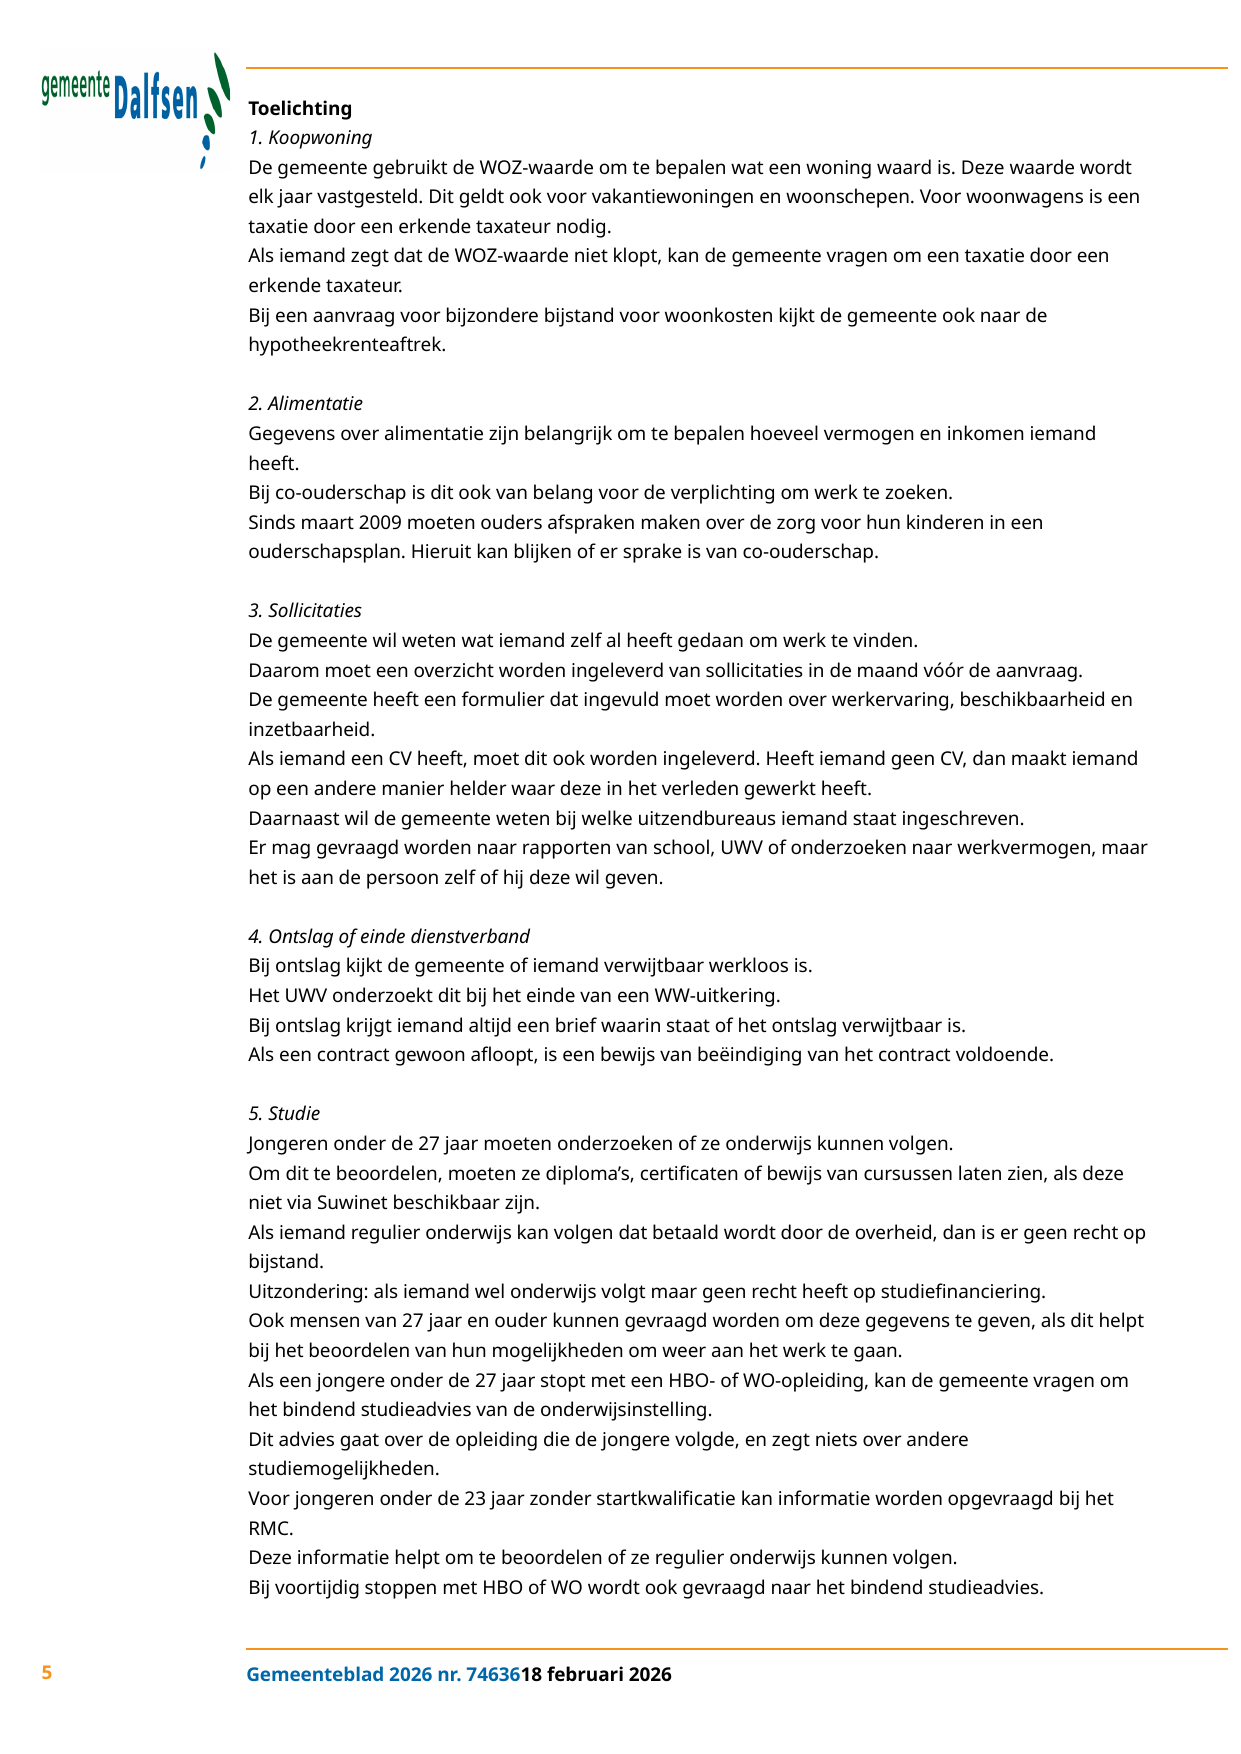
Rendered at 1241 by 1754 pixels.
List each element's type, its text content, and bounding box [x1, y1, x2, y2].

picture [41, 47, 231, 172]
text Ook mensen van 27 jaar en ouder kunnen gevraagd worden om deze gegevens te geven, als dit helpt bij het beoordelen van hun mogelijkheden om weer aan het werk te gaan. [248, 1308, 1152, 1363]
text De gemeente gebruikt de WOZ-waarde om te bepalen wat een woning waard is. Deze waarde wordt elk jaar vastgesteld. Dit geldt ook voor vakantiewoningen en woonschepen. Voor woonwagens is een taxatie door een erkende taxateur nodig. [248, 154, 1152, 239]
text 4. Ontslag of einde dienstverband [248, 923, 1152, 949]
text Als iemand regulier onderwijs kan volgen dat betaald wordt door de overheid, dan is er geen recht op bijstand. [248, 1219, 1152, 1274]
text Deze informatie helpt om te beoordelen of ze regulier onderwijs kunnen volgen. [248, 1544, 1152, 1570]
text De gemeente wil weten wat iemand zelf al heeft gedaan om werk te vinden. [248, 627, 1152, 653]
text Om dit te beoordelen, moeten ze diploma’s, certificaten of bewijs van cursussen laten zien, als deze niet via Suwinet beschikbaar zijn. [248, 1160, 1152, 1215]
text Bij ontslag kijkt de gemeente of iemand verwijtbaar werkloos is. [248, 953, 1152, 978]
text Voor jongeren onder de 23 jaar zonder startkwalificatie kan informatie worden opgevraagd bij het RMC. [248, 1485, 1152, 1541]
text 5. Studie [248, 1101, 1152, 1126]
text Toelichting [248, 95, 1152, 121]
text Daarnaast wil de gemeente weten bij welke uitzendbureaus iemand staat ingeschreven. [248, 805, 1152, 831]
text Als een jongere onder de 27 jaar stopt met een HBO- of WO-opleiding, kan de gemeente vragen om het bindend studieadvies van de onderwijsinstelling. [248, 1367, 1152, 1422]
text Gegevens over alimentatie zijn belangrijk om te bepalen hoeveel vermogen en inkomen iemand heeft. [248, 420, 1152, 476]
text Er mag gevraagd worden naar rapporten van school, UWV of onderzoeken naar werkvermogen, maar het is aan de persoon zelf of hij deze wil geven. [248, 834, 1152, 890]
text Bij ontslag krijgt iemand altijd een brief waarin staat of het ontslag verwijtbaar is. [248, 1012, 1152, 1038]
text Uitzondering: als iemand wel onderwijs volgt maar geen recht heeft op studiefinanciering. [248, 1278, 1152, 1304]
text Sinds maart 2009 moeten ouders afspraken maken over de zorg voor hun kinderen in een ouderschapsplan. Hieruit kan blijken of er sprake is van co-ouderschap. [248, 509, 1152, 564]
text De gemeente heeft een formulier dat ingevuld moet worden over werkervaring, beschikbaarheid en inzetbaarheid. [248, 686, 1152, 742]
text Als iemand een CV heeft, moet dit ook worden ingeleverd. Heeft iemand geen CV, dan maakt iemand op een andere manier helder waar deze in het verleden gewerkt heeft. [248, 746, 1152, 801]
text Als een contract gewoon afloopt, is een bewijs van beëindiging van het contract voldoende. [248, 1041, 1152, 1067]
text Bij een aanvraag voor bijzondere bijstand voor woonkosten kijkt de gemeente ook naar de hypotheekrenteaftrek. [248, 302, 1152, 357]
text Jongeren onder de 27 jaar moeten onderzoeken of ze onderwijs kunnen volgen. [248, 1130, 1152, 1156]
text Bij voortijdig stoppen met HBO of WO wordt ook gevraagd naar het bindend studieadvies. [248, 1574, 1152, 1600]
text Als iemand zegt dat de WOZ-waarde niet klopt, kan de gemeente vragen om een taxatie door een erkende taxateur. [248, 243, 1152, 298]
text 1. Koopwoning [248, 124, 1152, 150]
text 3. Sollicitaties [248, 598, 1152, 623]
text Het UWV onderzoekt dit bij het einde van een WW-uitkering. [248, 982, 1152, 1008]
text Dit advies gaat over de opleiding die de jongere volgde, en zegt niets over andere studiemogelijkheden. [248, 1426, 1152, 1481]
text Daarom moet een overzicht worden ingeleverd van sollicitaties in de maand vóór de aanvraag. [248, 657, 1152, 683]
text Bij co-ouderschap is dit ook van belang voor de verplichting om werk te zoeken. [248, 479, 1152, 505]
text 2. Alimentatie [248, 391, 1152, 416]
